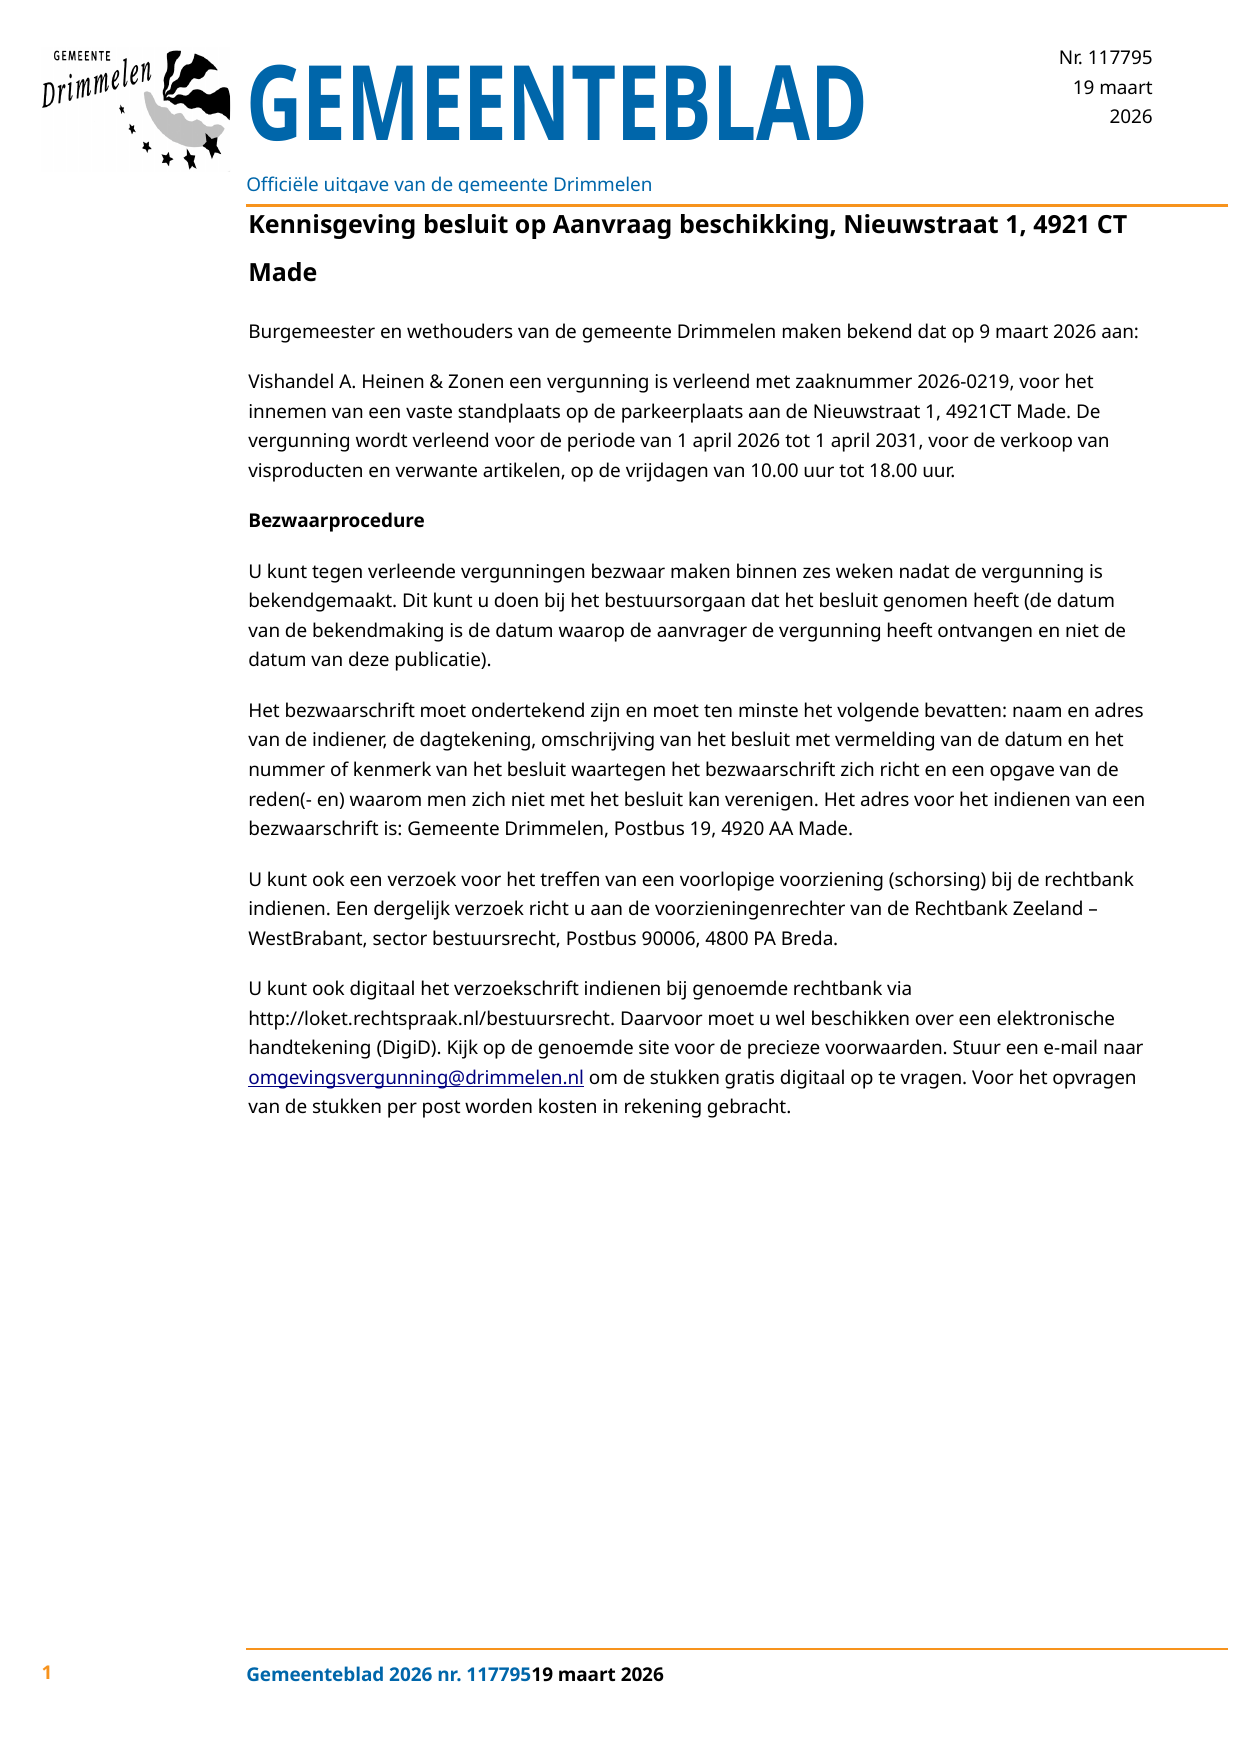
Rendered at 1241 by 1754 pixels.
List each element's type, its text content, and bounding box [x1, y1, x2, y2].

text Burgemeester en wethouders van de gemeente Drimmelen maken bekend dat op 9 maart 2026 aan: [248, 318, 1152, 344]
text Vishandel A. Heinen & Zonen een vergunning is verleend met zaaknummer 2026-0219, voor het innemen van een vaste standplaats op de parkeerplaats aan de Nieuwstraat 1, 4921CT Made. De vergunning wordt verleend voor de periode van 1 april 2026 tot 1 april 2031, voor de verkoop van visproducten en verwante artikelen, op de vrijdagen van 10.00 uur tot 18.00 uur. [248, 368, 1152, 483]
text U kunt ook een verzoek voor het treffen van een voorlopige voorziening (schorsing) bij de rechtbank indienen. Een dergelijk verzoek richt u aan de voorzieningenrechter van de Rechtbank Zeeland – WestBrabant, sector bestuursrecht, Postbus 90006, 4800 PA Breda. [248, 866, 1152, 951]
picture [41, 47, 231, 172]
text Kennisgeving besluit op Aanvraag beschikking, Nieuwstraat 1, 4921 CT Made [248, 207, 1152, 288]
text Bezwaarprocedure [248, 507, 1152, 533]
text U kunt ook digitaal het verzoekschrift indienen bij genoemde rechtbank via http://loket.rechtspraak.nl/bestuursrecht. Daarvoor moet u wel beschikken over een elektronische handtekening (DigiD). Kijk op de genoemde site voor de precieze voorwaarden. Stuur een e-mail naar omgevingsvergunning@drimmelen.nl om de stukken gratis digitaal op te vragen. Voor het opvragen van de stukken per post worden kosten in rekening gebracht. [248, 975, 1152, 1119]
text U kunt tegen verleende vergunningen bezwaar maken binnen zes weken nadat de vergunning is bekendgemaakt. Dit kunt u doen bij het bestuursorgaan dat het besluit genomen heeft (de datum van de bekendmaking is de datum waarop de aanvrager de vergunning heeft ontvangen en niet de datum van deze publicatie). [248, 558, 1152, 672]
text Het bezwaarschrift moet ondertekend zijn en moet ten minste het volgende bevatten: naam en adres van de indiener, de dagtekening, omschrijving van het besluit met vermelding van de datum en het nummer of kenmerk van het besluit waartegen het bezwaarschrift zich richt en een opgave van de reden(- en) waarom men zich niet met het besluit kan verenigen. Het adres voor het indienen van een bezwaarschrift is: Gemeente Drimmelen, Postbus 19, 4920 AA Made. [248, 697, 1152, 841]
